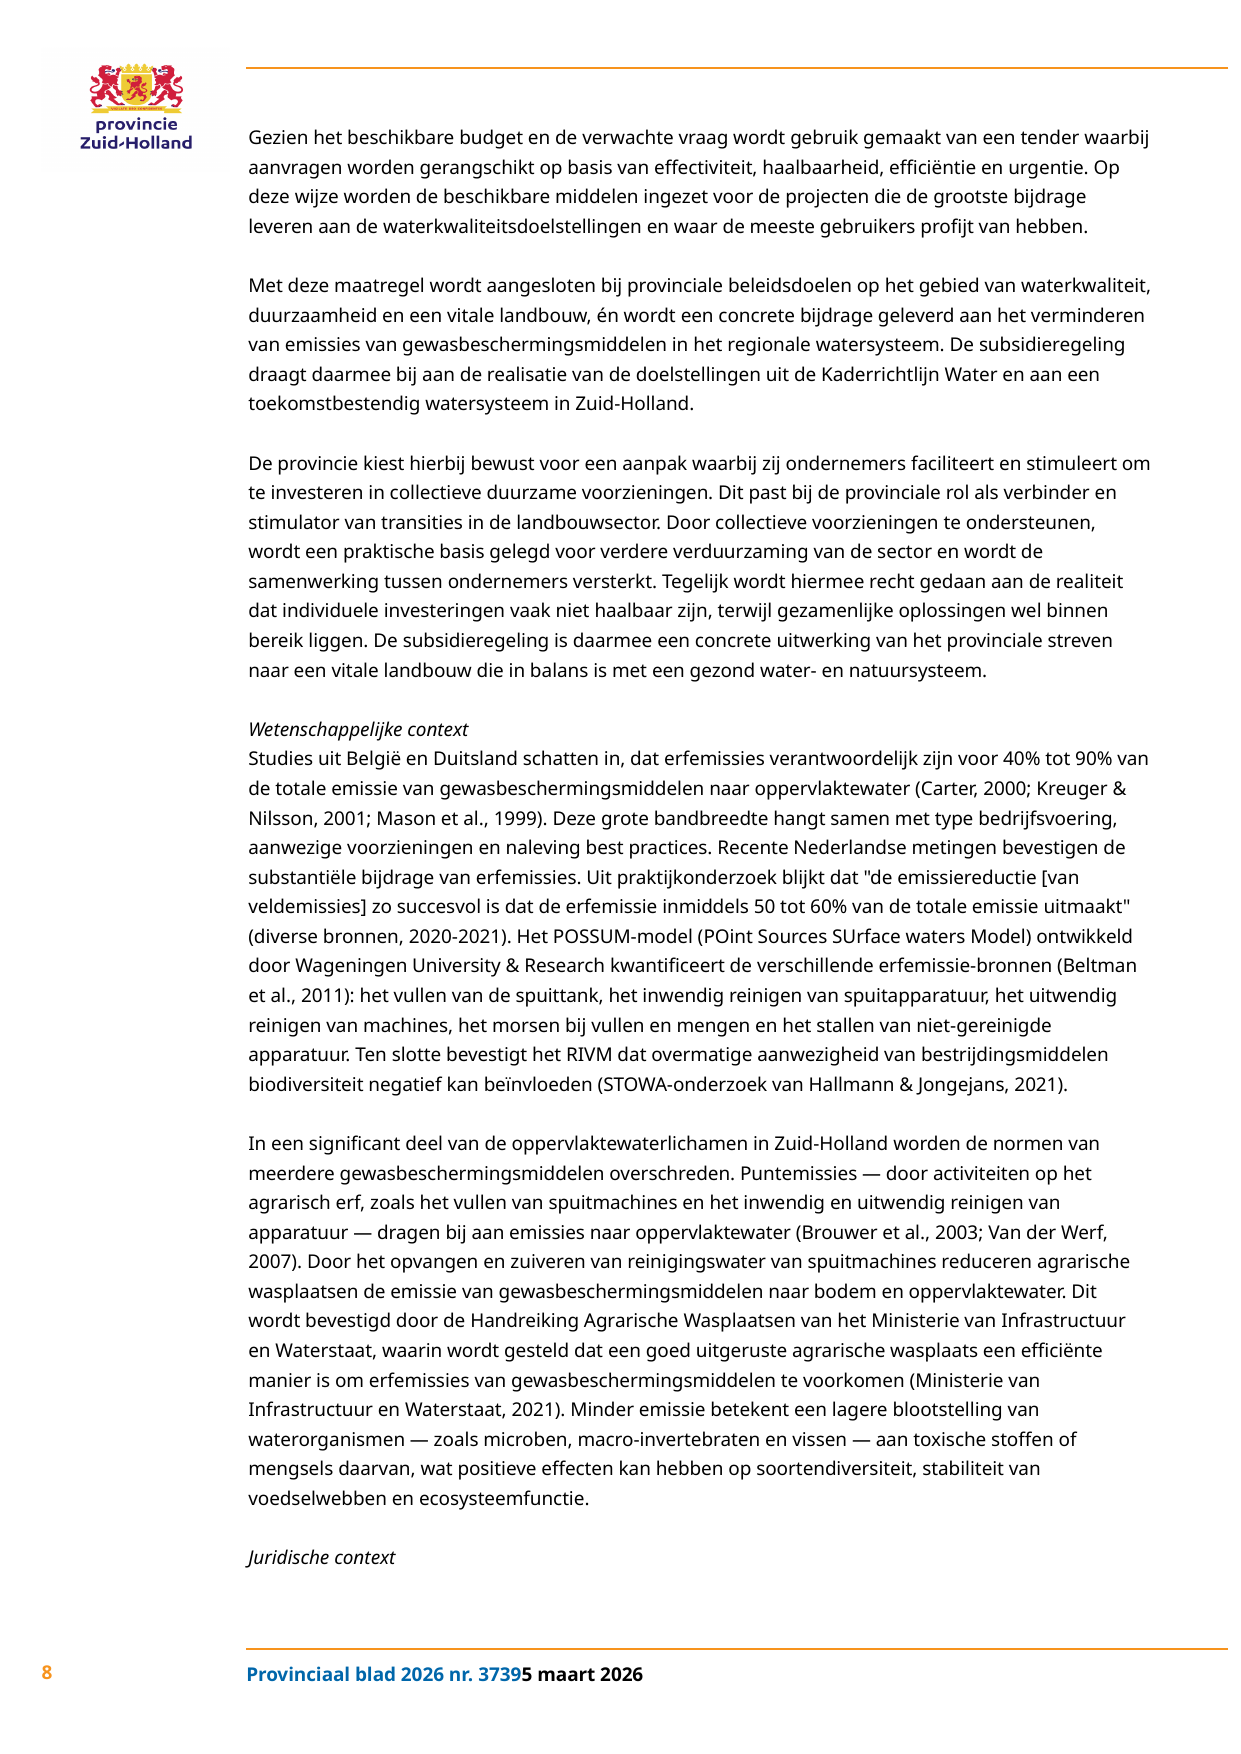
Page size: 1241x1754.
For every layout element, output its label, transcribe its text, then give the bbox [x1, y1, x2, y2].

text Wetenschappelijke context [248, 716, 1152, 742]
picture [41, 47, 231, 172]
text Juridische context [248, 1544, 1152, 1570]
text Met deze maatregel wordt aangesloten bij provinciale beleidsdoelen op het gebied van waterkwaliteit, duurzaamheid en een vitale landbouw, én wordt een concrete bijdrage geleverd aan het verminderen van emissies van gewasbeschermingsmiddelen in het regionale watersysteem. De subsidieregeling draagt daarmee bij aan de realisatie van de doelstellingen uit de Kaderrichtlijn Water en aan een toekomstbestendig watersysteem in Zuid-Holland. [248, 272, 1152, 416]
text Gezien het beschikbare budget en de verwachte vraag wordt gebruik gemaakt van een tender waarbij aanvragen worden gerangschikt op basis van effectiviteit, haalbaarheid, efficiëntie en urgentie. Op deze wijze worden de beschikbare middelen ingezet voor de projecten die de grootste bijdrage leveren aan de waterkwaliteitsdoelstellingen en waar de meeste gebruikers profijt van hebben. [248, 124, 1152, 239]
text De provincie kiest hierbij bewust voor een aanpak waarbij zij ondernemers faciliteert en stimuleert om te investeren in collectieve duurzame voorzieningen. Dit past bij de provinciale rol als verbinder en stimulator van transities in de landbouwsector. Door collectieve voorzieningen te ondersteunen, wordt een praktische basis gelegd voor verdere verduurzaming van de sector en wordt de samenwerking tussen ondernemers versterkt. Tegelijk wordt hiermee recht gedaan aan de realiteit dat individuele investeringen vaak niet haalbaar zijn, terwijl gezamenlijke oplossingen wel binnen bereik liggen. De subsidieregeling is daarmee een concrete uitwerking van het provinciale streven naar een vitale landbouw die in balans is met een gezond water- en natuursysteem. [248, 450, 1152, 683]
text Studies uit België en Duitsland schatten in, dat erfemissies verantwoordelijk zijn voor 40% tot 90% van de totale emissie van gewasbeschermingsmiddelen naar oppervlaktewater (Carter, 2000; Kreuger & Nilsson, 2001; Mason et al., 1999). Deze grote bandbreedte hangt samen met type bedrijfsvoering, aanwezige voorzieningen en naleving best practices. Recente Nederlandse metingen bevestigen de substantiële bijdrage van erfemissies. Uit praktijkonderzoek blijkt dat "de emissiereductie [van veldemissies] zo succesvol is dat de erfemissie inmiddels 50 tot 60% van de totale emissie uitmaakt" (diverse bronnen, 2020-2021). Het POSSUM-model (POint Sources SUrface waters Model) ontwikkeld door Wageningen University & Research kwantificeert de verschillende erfemissie-bronnen (Beltman et al., 2011): het vullen van de spuittank, het inwendig reinigen van spuitapparatuur, het uitwendig reinigen van machines, het morsen bij vullen en mengen en het stallen van niet-gereinigde apparatuur. Ten slotte bevestigt het RIVM dat overmatige aanwezigheid van bestrijdingsmiddelen biodiversiteit negatief kan beïnvloeden (STOWA-onderzoek van Hallmann & Jongejans, 2021). [248, 746, 1152, 1097]
text In een significant deel van de oppervlaktewaterlichamen in Zuid-Holland worden de normen van meerdere gewasbeschermingsmiddelen overschreden. Puntemissies — door activiteiten op het agrarisch erf, zoals het vullen van spuitmachines en het inwendig en uitwendig reinigen van apparatuur — dragen bij aan emissies naar oppervlaktewater (Brouwer et al., 2003; Van der Werf, 2007). Door het opvangen en zuiveren van reinigingswater van spuitmachines reduceren agrarische wasplaatsen de emissie van gewasbeschermingsmiddelen naar bodem en oppervlaktewater. Dit wordt bevestigd door de Handreiking Agrarische Wasplaatsen van het Ministerie van Infrastructuur en Waterstaat, waarin wordt gesteld dat een goed uitgeruste agrarische wasplaats een efficiënte manier is om erfemissies van gewasbeschermingsmiddelen te voorkomen (Ministerie van Infrastructuur en Waterstaat, 2021). Minder emissie betekent een lagere blootstelling van waterorganismen — zoals microben, macro-invertebraten en vissen — aan toxische stoffen of mengsels daarvan, wat positieve effecten kan hebben op soortendiversiteit, stabiliteit van voedselwebben en ecosysteemfunctie. [248, 1130, 1152, 1511]
